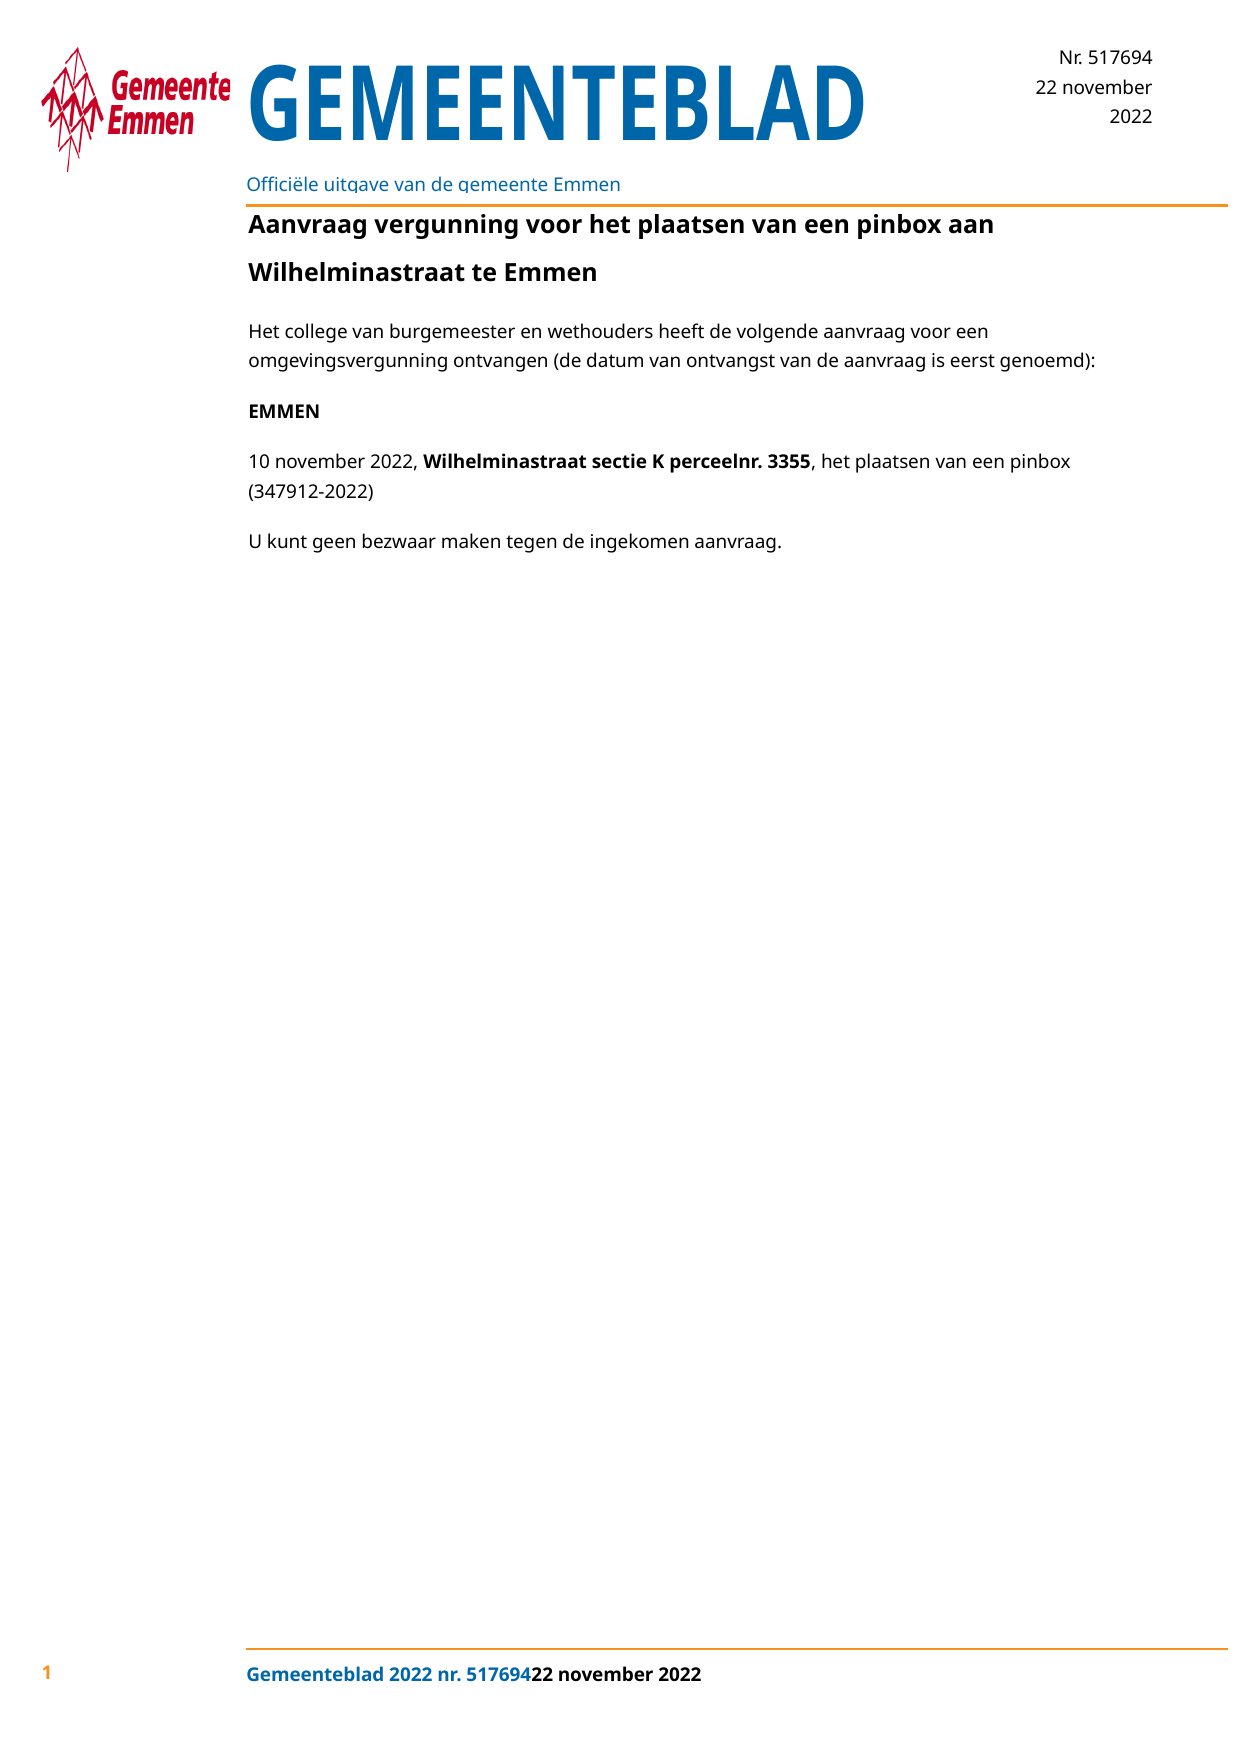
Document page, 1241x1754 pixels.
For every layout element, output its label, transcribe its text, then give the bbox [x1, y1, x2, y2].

picture [41, 47, 231, 172]
text Het college van burgemeester en wethouders heeft de volgende aanvraag voor een omgevingsvergunning ontvangen (de datum van ontvangst van de aanvraag is eerst genoemd): [248, 318, 1152, 373]
text EMMEN [248, 398, 1152, 424]
text Aanvraag vergunning voor het plaatsen van een pinbox aan Wilhelminastraat te Emmen [248, 207, 1152, 288]
text 10 november 2022, Wilhelminastraat sectie K perceelnr. 3355, het plaatsen van een pinbox (347912-2022) [248, 448, 1152, 504]
text U kunt geen bezwaar maken tegen de ingekomen aanvraag. [248, 528, 1152, 554]
